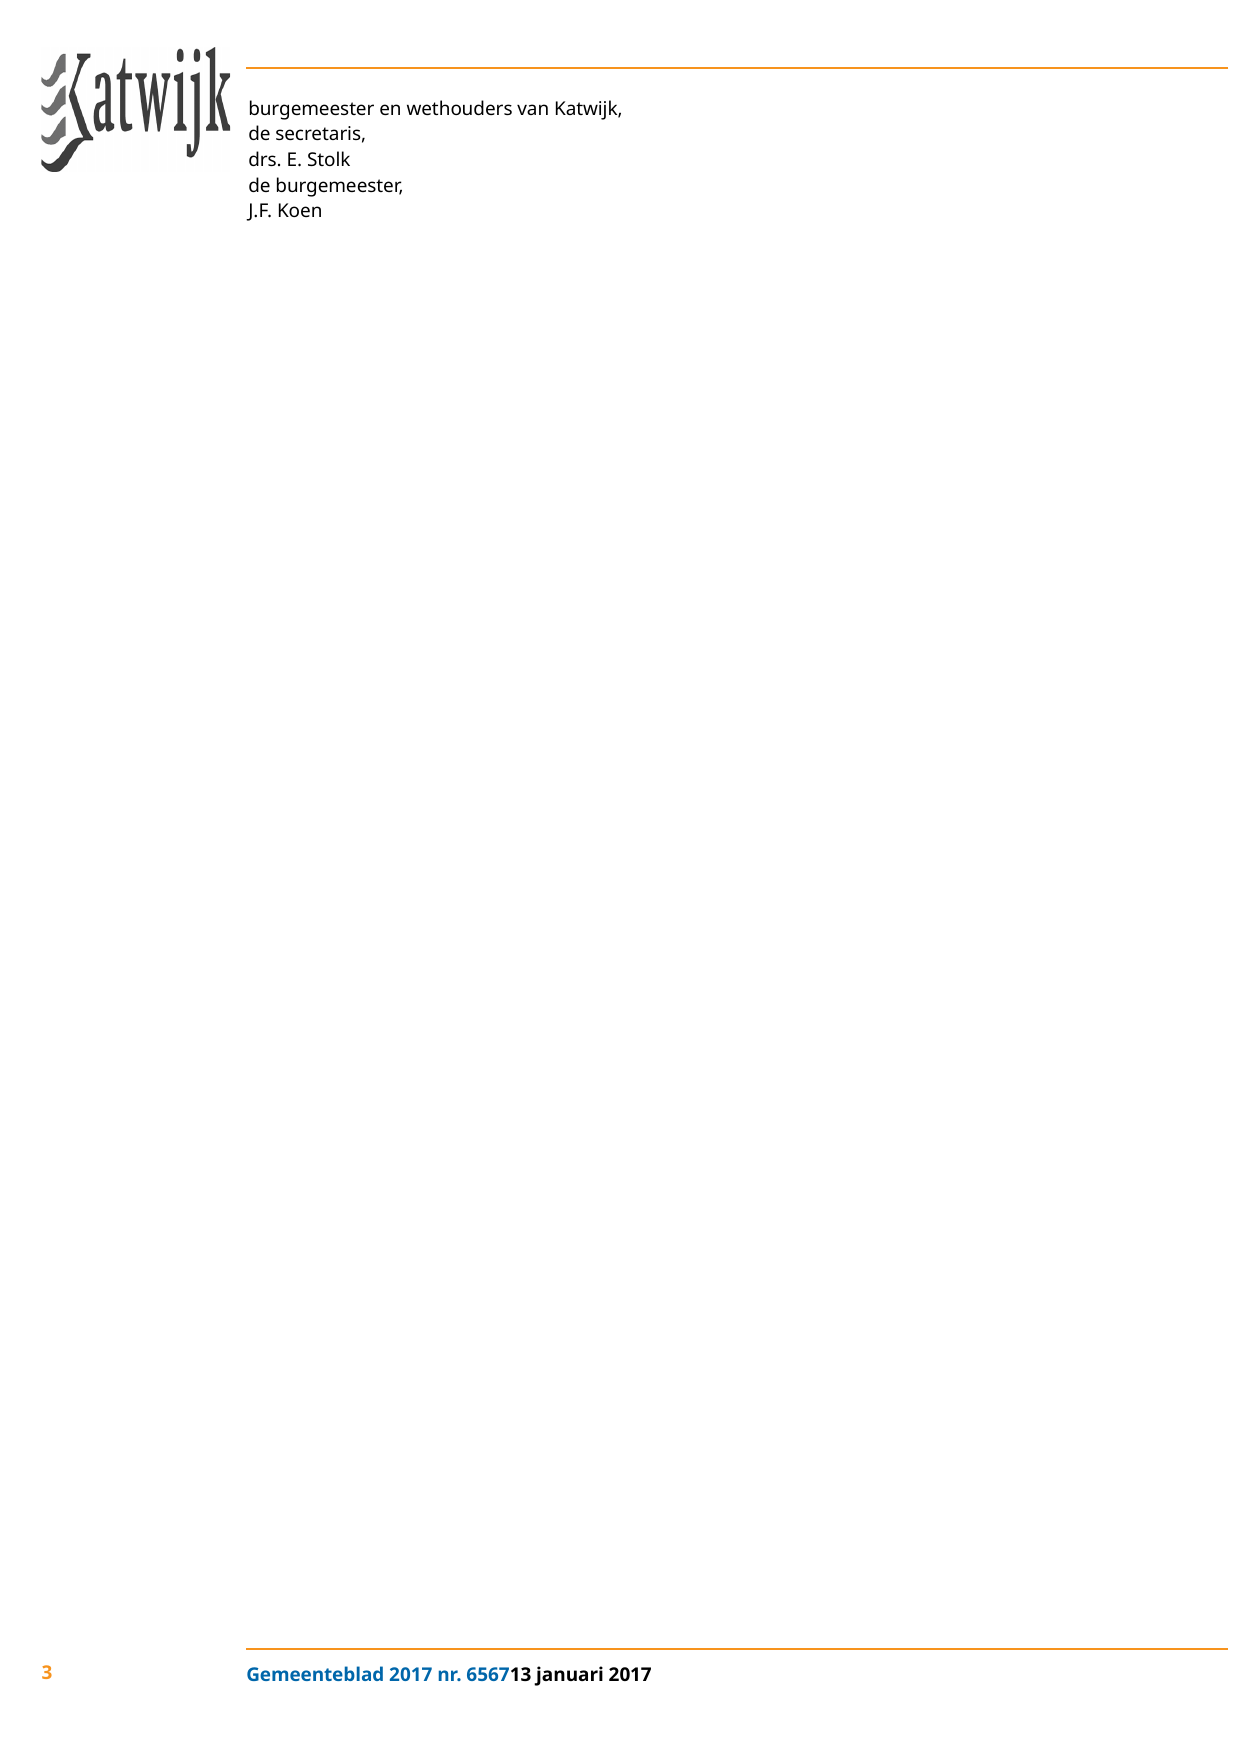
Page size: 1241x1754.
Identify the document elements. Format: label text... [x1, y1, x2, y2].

text de burgemeester, [248, 172, 1152, 198]
text drs. E. Stolk [248, 146, 1152, 172]
picture [41, 47, 231, 172]
text burgemeester en wethouders van Katwijk, [248, 95, 1152, 121]
text de secretaris, [248, 121, 1152, 146]
text J.F. Koen [248, 198, 1152, 223]
